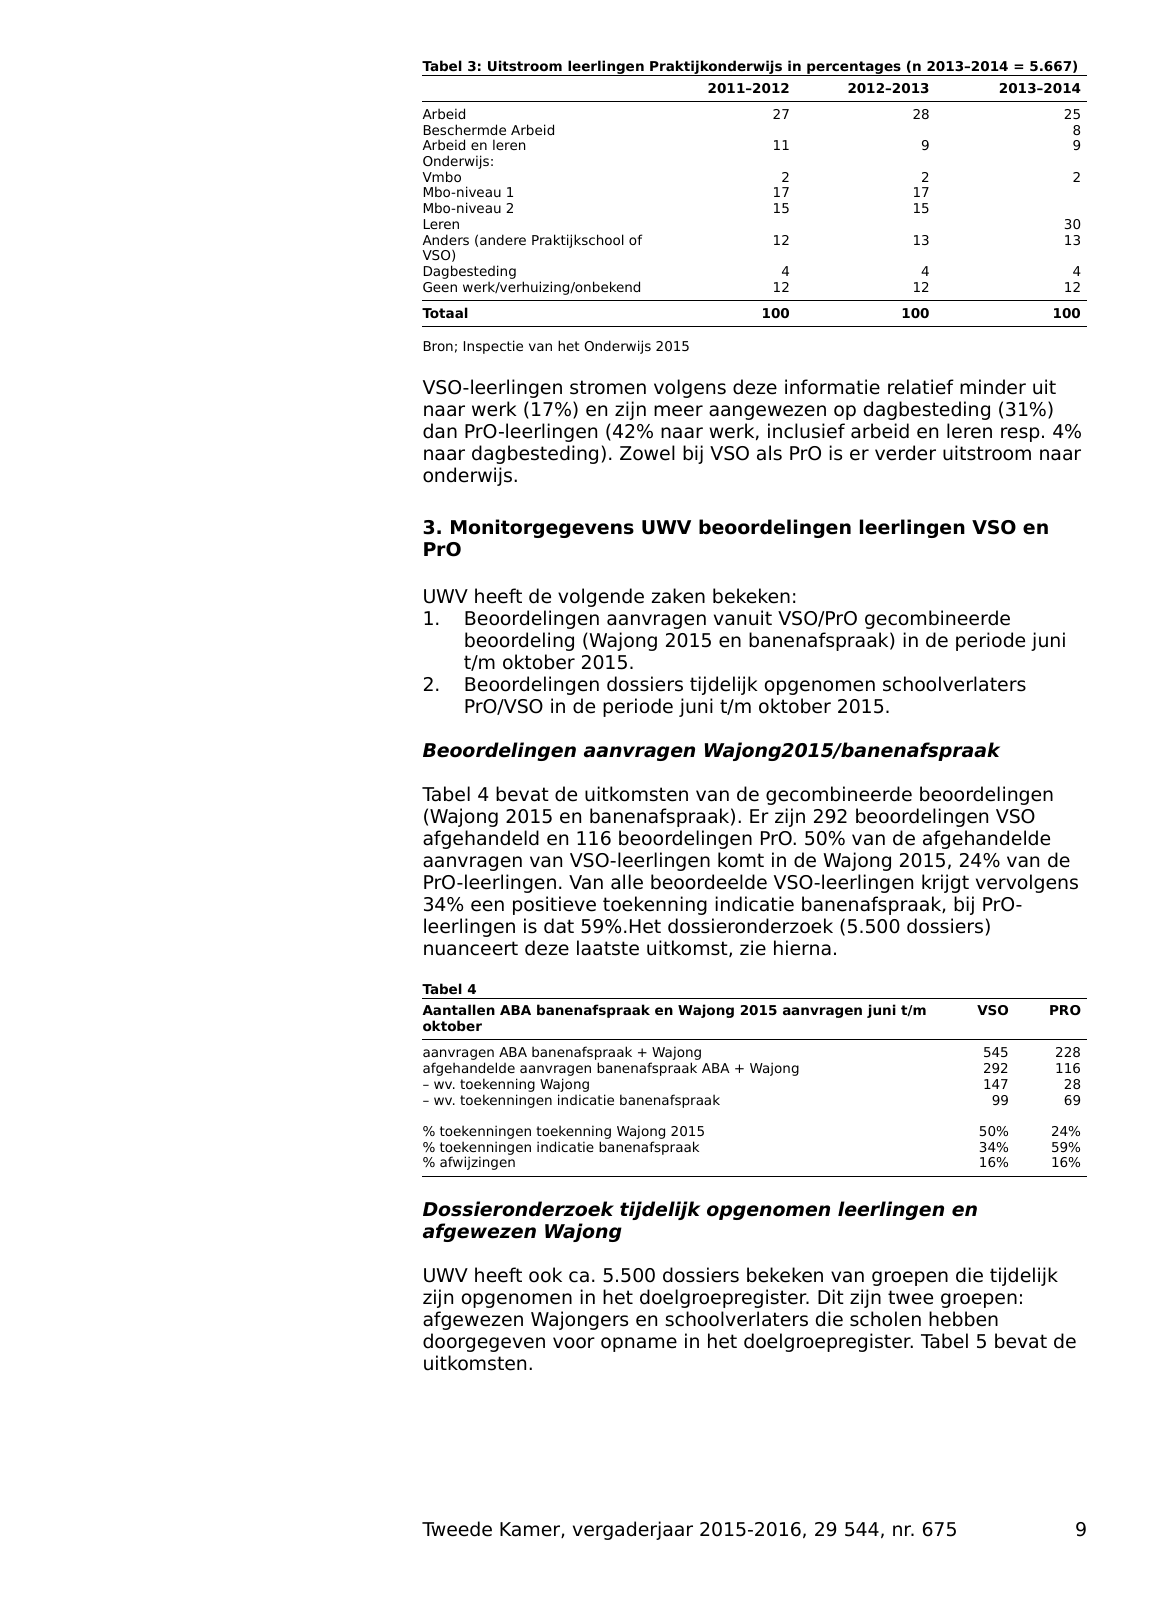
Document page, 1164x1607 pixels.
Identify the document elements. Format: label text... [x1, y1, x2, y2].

text VSO-leerlingen stromen volgens deze informatie relatief minder uit naar werk (17%) en zijn meer aangewezen op dagbesteding (31%) dan PrO-leerlingen (42% naar werk, inclusief arbeid en leren resp. 4% naar dagbesteding). Zowel bij VSO als PrO is er verder uitstroom naar onderwijs. [422, 377, 1087, 487]
table_cell 17 [656, 185, 796, 201]
table_cell [422, 76, 656, 101]
subtitle Beoordelingen aanvragen Wajong2015/banenafspraak [422, 740, 1087, 762]
table_cell 34% [947, 1140, 1014, 1155]
table_cell Mbo-niveau 1 [422, 185, 656, 201]
table_cell 25 [935, 102, 1087, 122]
table_cell [947, 1108, 1014, 1124]
table_cell 30 [935, 217, 1087, 232]
table_cell 228 [1015, 1040, 1087, 1061]
table_cell 147 [947, 1077, 1014, 1092]
table_cell PRO [1015, 999, 1087, 1039]
table_cell 100 [656, 301, 796, 326]
table_cell Totaal [422, 301, 656, 326]
table_cell 17 [796, 185, 935, 201]
table_cell Arbeid [422, 102, 656, 122]
subtitle 3. Monitorgegevens UWV beoordelingen leerlingen VSO en PrO [422, 517, 1087, 561]
table_cell 27 [656, 102, 796, 122]
table_cell VSO [947, 999, 1014, 1039]
table_cell Onderwijs: [422, 154, 656, 169]
table_cell aanvragen ABA banenafspraak + Wajong [422, 1040, 947, 1061]
table_header Tabel 4 [422, 982, 1087, 997]
table_cell Anders (andere Praktijkschool of VSO) [422, 233, 656, 264]
table_cell [935, 154, 1087, 169]
text UWV heeft de volgende zaken bekeken: [422, 586, 1087, 608]
table_cell 16% [947, 1155, 1014, 1176]
table_cell [796, 217, 935, 232]
table_cell 2011–2012 [656, 76, 796, 101]
table_header Tabel 3: Uitstroom leerlingen Praktijkonderwijs in percentages (n 2013–2014 = 5.667) [422, 59, 1087, 75]
table_cell 100 [796, 301, 935, 326]
table_cell 99 [947, 1092, 1014, 1108]
table_cell Beschermde Arbeid [422, 123, 656, 138]
table_cell 59% [1015, 1140, 1087, 1155]
table_cell Dagbesteding [422, 264, 656, 280]
table_cell [796, 123, 935, 138]
table_cell % afwijzingen [422, 1155, 947, 1176]
table_cell 12 [656, 233, 796, 264]
table_cell 13 [935, 233, 1087, 264]
table_cell 11 [656, 138, 796, 154]
text 2. Beoordelingen dossiers tijdelijk opgenomen schoolverlaters PrO/VSO in de periode juni t/m oktober 2015. [422, 674, 1087, 718]
table_cell Leren [422, 217, 656, 232]
table_cell 545 [947, 1040, 1014, 1061]
table_cell 12 [935, 280, 1087, 300]
table_cell Mbo-niveau 2 [422, 201, 656, 217]
table_cell 24% [1015, 1124, 1087, 1139]
table_cell [1015, 1108, 1087, 1124]
table_cell 50% [947, 1124, 1014, 1139]
table_cell 12 [796, 280, 935, 300]
table_cell 28 [1015, 1077, 1087, 1092]
table_cell 69 [1015, 1092, 1087, 1108]
table_cell 2013–2014 [935, 76, 1087, 101]
table_cell Bron; Inspectie van het Onderwijs 2015 [422, 327, 1087, 355]
table_cell 100 [935, 301, 1087, 326]
table_cell Aantallen ABA banenafspraak en Wajong 2015 aanvragen juni t/m oktober [422, 999, 947, 1039]
table_cell Vmbo [422, 170, 656, 185]
text Tabel 4 bevat de uitkomsten van de gecombineerde beoordelingen (Wajong 2015 en banenafspraak). Er zijn 292 beoordelingen VSO afgehandeld en 116 beoordelingen PrO. 50% van de afgehandelde aanvragen van VSO-leerlingen komt in de Wajong 2015, 24% van de PrO-leerlingen. Van alle beoordeelde VSO-leerlingen krijgt vervolgens 34% een positieve toekenning indicatie banenafspraak, bij PrO-leerlingen is dat 59%.Het dossieronderzoek (5.500 dossiers) nuanceert deze laatste uitkomst, zie hierna. [422, 784, 1087, 960]
table_cell afgehandelde aanvragen banenafspraak ABA + Wajong [422, 1061, 947, 1077]
table_cell 2 [656, 170, 796, 185]
table_cell – wv. toekenningen indicatie banenafspraak [422, 1092, 947, 1108]
text UWV heeft ook ca. 5.500 dossiers bekeken van groepen die tijdelijk zijn opgenomen in het doelgroepregister. Dit zijn twee groepen: afgewezen Wajongers en schoolverlaters die scholen hebben doorgegeven voor opname in het doelgroepregister. Tabel 5 bevat de uitkomsten. [422, 1265, 1087, 1375]
table_cell 15 [656, 201, 796, 217]
table_cell [422, 1108, 947, 1124]
table_cell 4 [935, 264, 1087, 280]
table_cell [656, 154, 796, 169]
table_cell 292 [947, 1061, 1014, 1077]
table_cell [796, 154, 935, 169]
table_cell 2 [796, 170, 935, 185]
table_cell Arbeid en leren [422, 138, 656, 154]
table_cell [656, 217, 796, 232]
table_cell % toekenningen indicatie banenafspraak [422, 1140, 947, 1155]
table_cell 8 [935, 123, 1087, 138]
table_cell 2 [935, 170, 1087, 185]
table_cell 4 [796, 264, 935, 280]
table_cell [935, 185, 1087, 217]
subtitle Dossieronderzoek tijdelijk opgenomen leerlingen en afgewezen Wajong [422, 1199, 1087, 1243]
table_cell 16% [1015, 1155, 1087, 1176]
table_cell 28 [796, 102, 935, 122]
table_cell – wv. toekenning Wajong [422, 1077, 947, 1092]
text 1. Beoordelingen aanvragen vanuit VSO/PrO gecombineerde beoordeling (Wajong 2015 en banenafspraak) in de periode juni t/m oktober 2015. [422, 608, 1087, 674]
table_cell 15 [796, 201, 935, 217]
table_cell 9 [935, 138, 1087, 154]
table_cell [656, 123, 796, 138]
table_cell Geen werk/verhuizing/onbekend [422, 280, 656, 300]
table_cell 12 [656, 280, 796, 300]
table_cell 2012–2013 [796, 76, 935, 101]
table_cell 4 [656, 264, 796, 280]
table_cell 116 [1015, 1061, 1087, 1077]
table_cell 9 [796, 138, 935, 154]
table_cell % toekenningen toekenning Wajong 2015 [422, 1124, 947, 1139]
table_cell 13 [796, 233, 935, 264]
